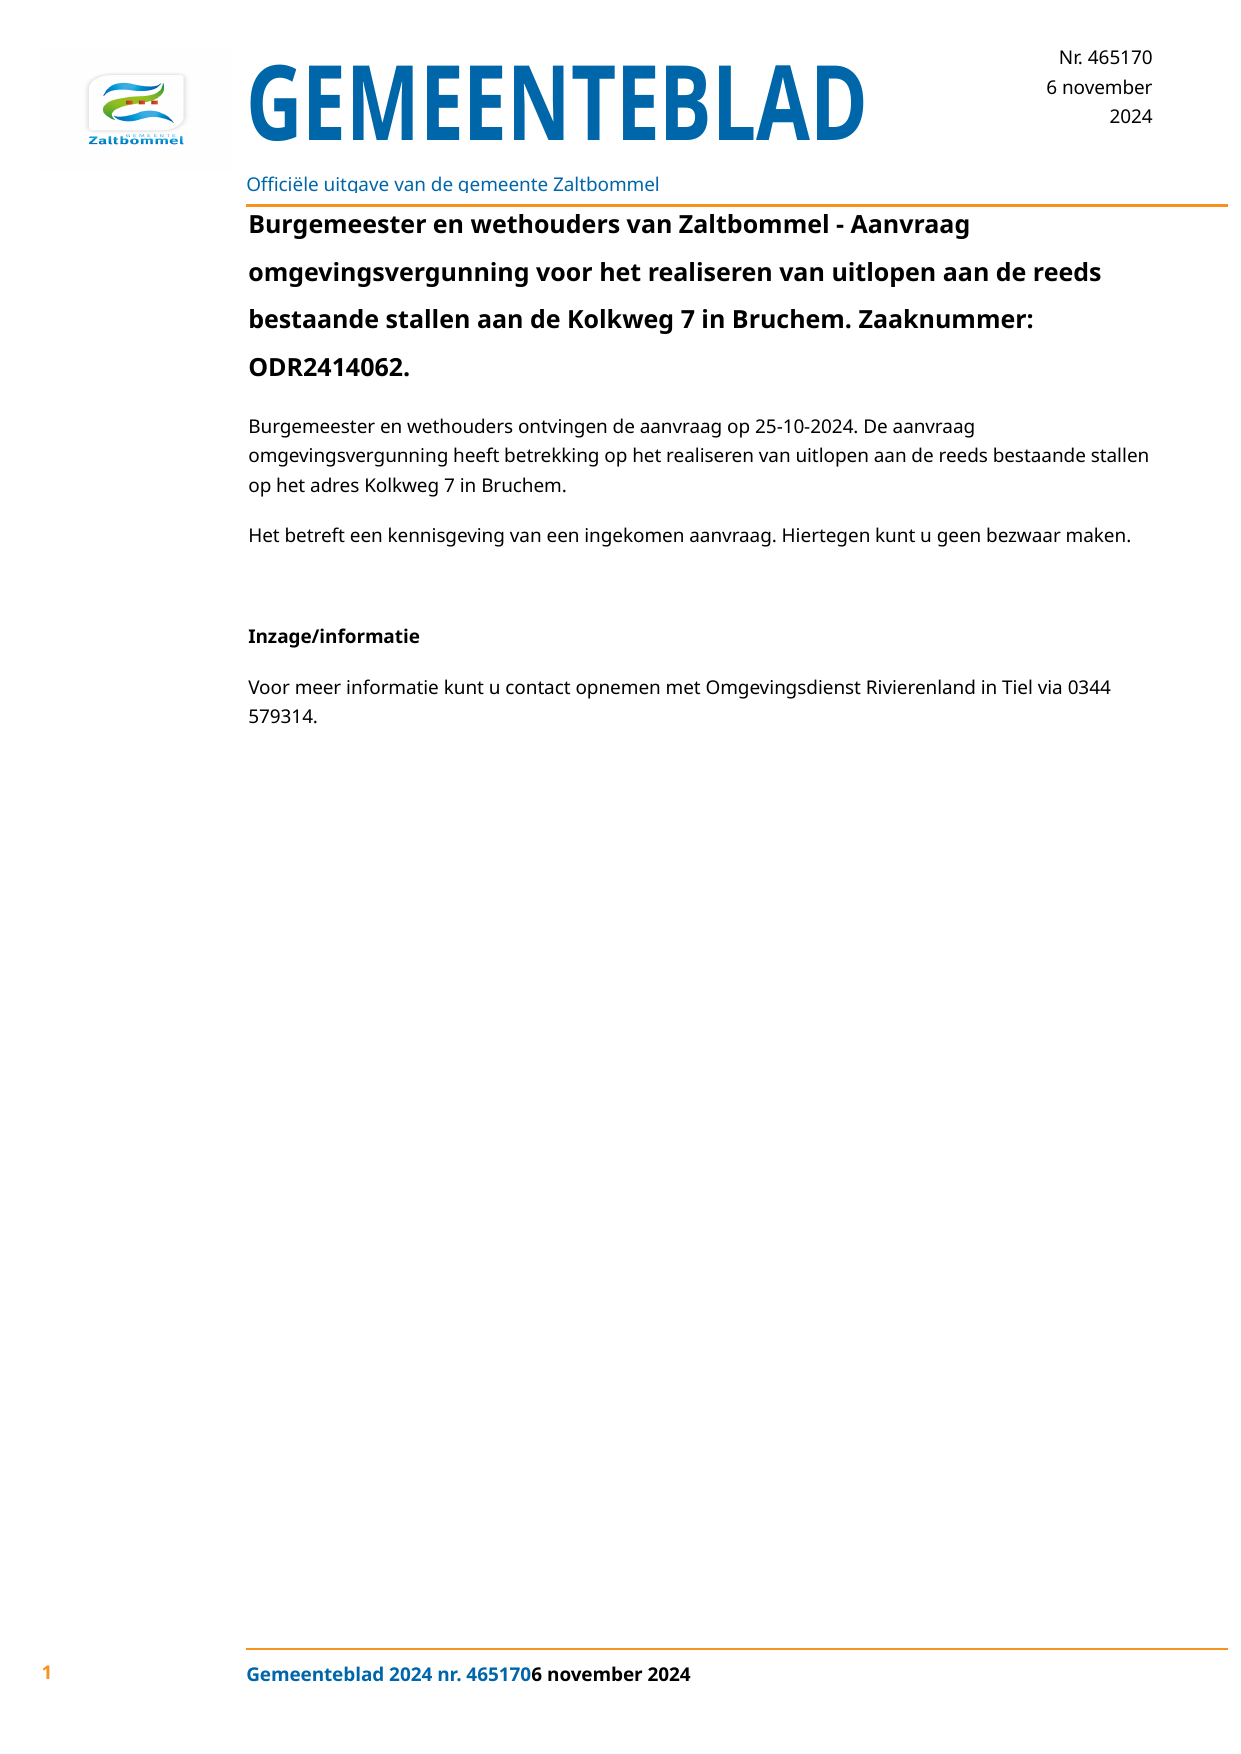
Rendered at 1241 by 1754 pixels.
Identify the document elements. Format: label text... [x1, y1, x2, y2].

text Het betreft een kennisgeving van een ingekomen aanvraag. Hiertegen kunt u geen bezwaar maken. [248, 523, 1152, 548]
picture [41, 47, 231, 172]
text Burgemeester en wethouders ontvingen de aanvraag op 25-10-2024. De aanvraag omgevingsvergunning heeft betrekking op het realiseren van uitlopen aan de reeds bestaande stallen op het adres Kolkweg 7 in Bruchem. [248, 413, 1152, 498]
text Inzage/informatie [248, 623, 1152, 649]
text Voor meer informatie kunt u contact opnemen met Omgevingsdienst Rivierenland in Tiel via 0344 579314. [248, 674, 1152, 729]
text Burgemeester en wethouders van Zaltbommel - Aanvraag omgevingsvergunning voor het realiseren van uitlopen aan de reeds bestaande stallen aan de Kolkweg 7 in Bruchem. Zaaknummer: ODR2414062. [248, 207, 1152, 384]
